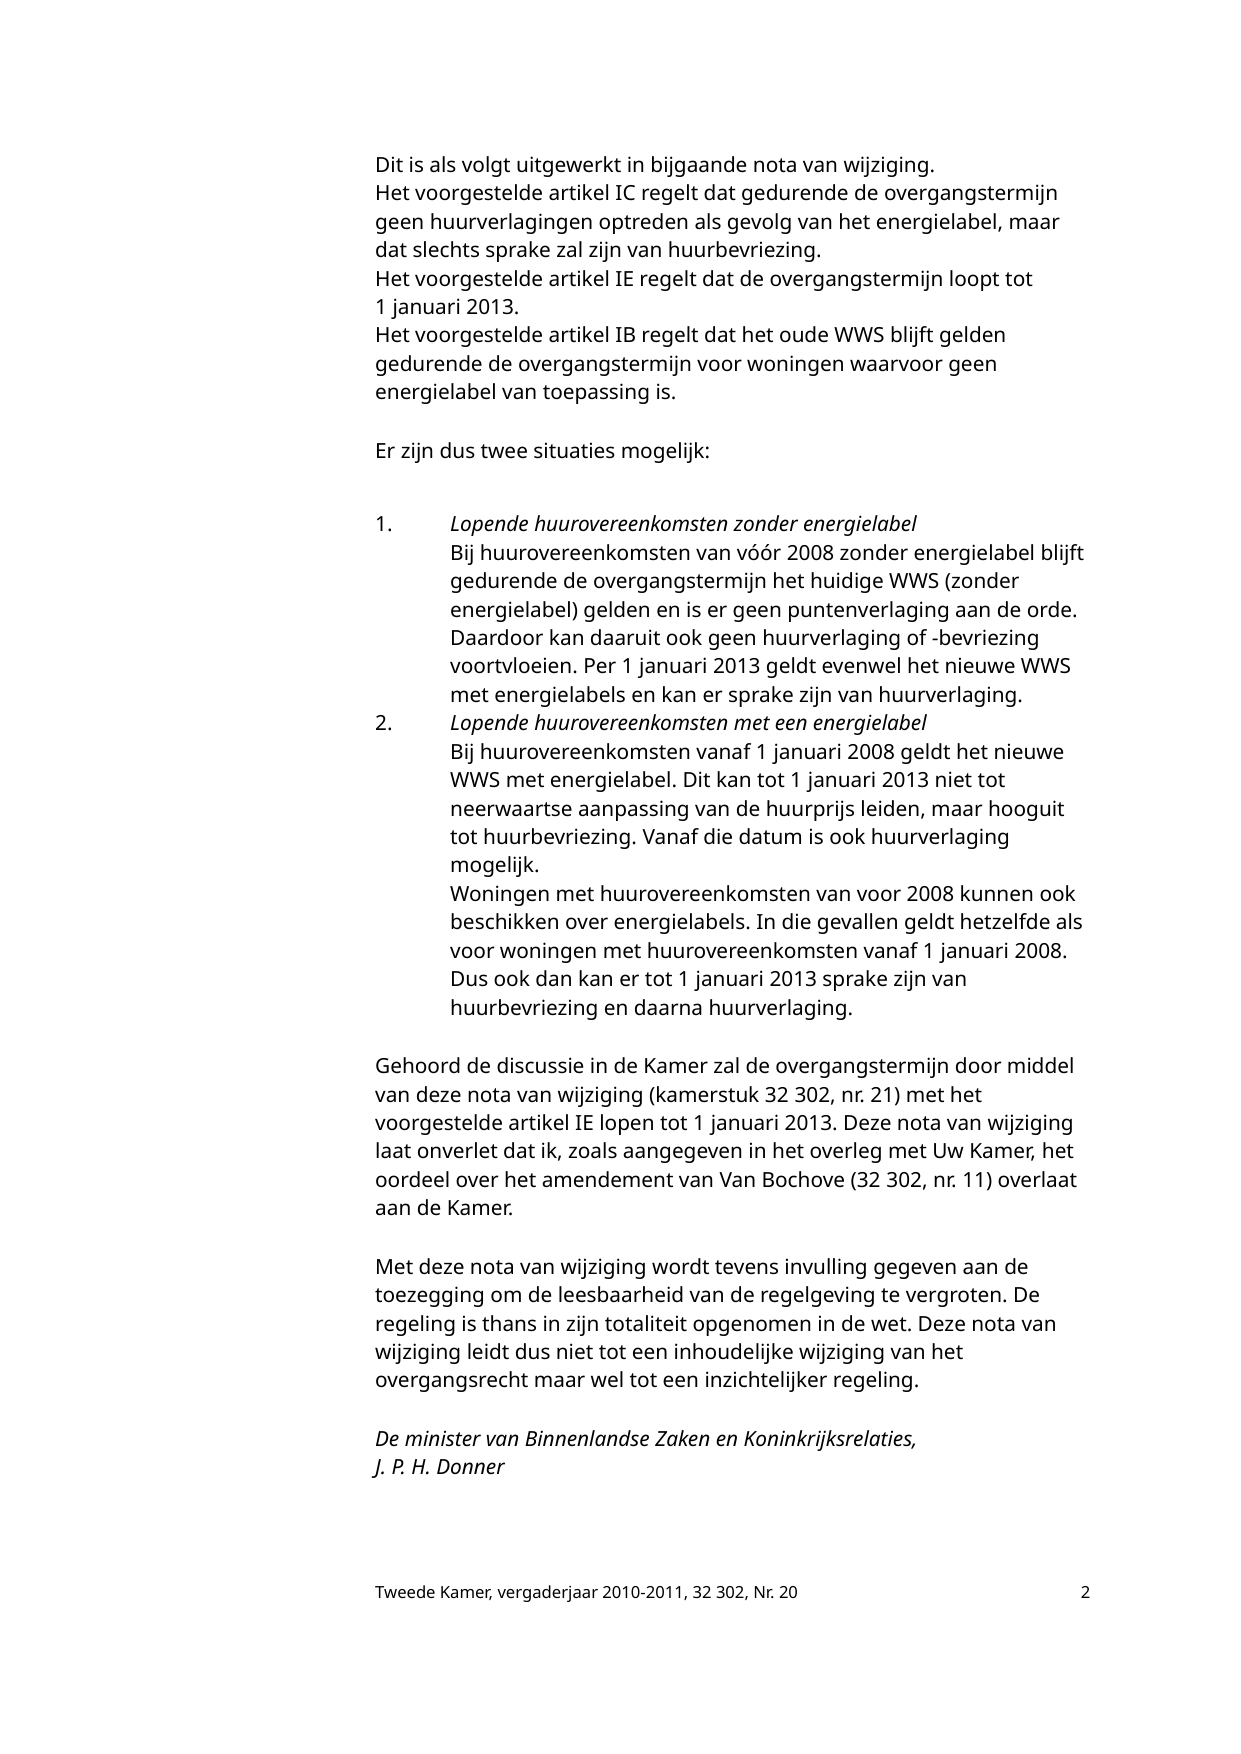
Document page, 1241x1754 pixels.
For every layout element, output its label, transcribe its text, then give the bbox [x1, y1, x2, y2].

text Het voorgestelde artikel IB regelt dat het oude WWS blijft gelden gedurende de overgangstermijn voor woningen waarvoor geen energielabel van toepassing is. [375, 321, 1090, 406]
list Lopende huurovereenkomsten zonder energielabel [375, 509, 1090, 538]
text Met deze nota van wijziging wordt tevens invulling gegeven aan de toezegging om de leesbaarheid van de regelgeving te vergroten. De regeling is thans in zijn totaliteit opgenomen in de wet. Deze nota van wijziging leidt dus niet tot een inhoudelijke wijziging van het overgangsrecht maar wel tot een inzichtelijker regeling. [375, 1252, 1090, 1394]
list Lopende huurovereenkomsten met een energielabel [375, 708, 1090, 737]
text J. P. H. Donner [375, 1452, 1090, 1481]
text Het voorgestelde artikel IE regelt dat de overgangstermijn loopt tot 1 januari 2013. [375, 264, 1090, 321]
list Woningen met huurovereenkomsten van voor 2008 kunnen ook beschikken over energielabels. In die gevallen geldt hetzelfde als voor woningen met huurovereenkomsten vanaf 1 januari 2008. Dus ook dan kan er tot 1 januari 2013 sprake zijn van huurbevriezing en daarna huurverlaging. [375, 879, 1090, 1021]
text De minister van Binnenlandse Zaken en Koninkrijksrelaties, [375, 1424, 1090, 1452]
text Dit is als volgt uitgewerkt in bijgaande nota van wijziging. [375, 150, 1090, 178]
list Bij huurovereenkomsten vanaf 1 januari 2008 geldt het nieuwe WWS met energielabel. Dit kan tot 1 januari 2013 niet tot neerwaartse aanpassing van de huurprijs leiden, maar hooguit tot huurbevriezing. Vanaf die datum is ook huurverlaging mogelijk. [375, 737, 1090, 879]
list Bij huurovereenkomsten van vóór 2008 zonder energielabel blijft gedurende de overgangstermijn het huidige WWS (zonder energielabel) gelden en is er geen puntenverlaging aan de orde. Daardoor kan daaruit ook geen huurverlaging of -bevriezing voortvloeien. Per 1 januari 2013 geldt evenwel het nieuwe WWS met energielabels en kan er sprake zijn van huurverlaging. [375, 538, 1090, 708]
text Het voorgestelde artikel IC regelt dat gedurende de overgangstermijn geen huurverlagingen optreden als gevolg van het energielabel, maar dat slechts sprake zal zijn van huurbevriezing. [375, 178, 1090, 264]
text Gehoord de discussie in de Kamer zal de overgangstermijn door middel van deze nota van wijziging (kamerstuk 32 302, nr. 21) met het voorgestelde artikel IE lopen tot 1 januari 2013. Deze nota van wijziging laat onverlet dat ik, zoals aangegeven in het overleg met Uw Kamer, het oordeel over het amendement van Van Bochove (32 302, nr. 11) overlaat aan de Kamer. [375, 1051, 1090, 1222]
text Er zijn dus twee situaties mogelijk: [375, 436, 1090, 464]
